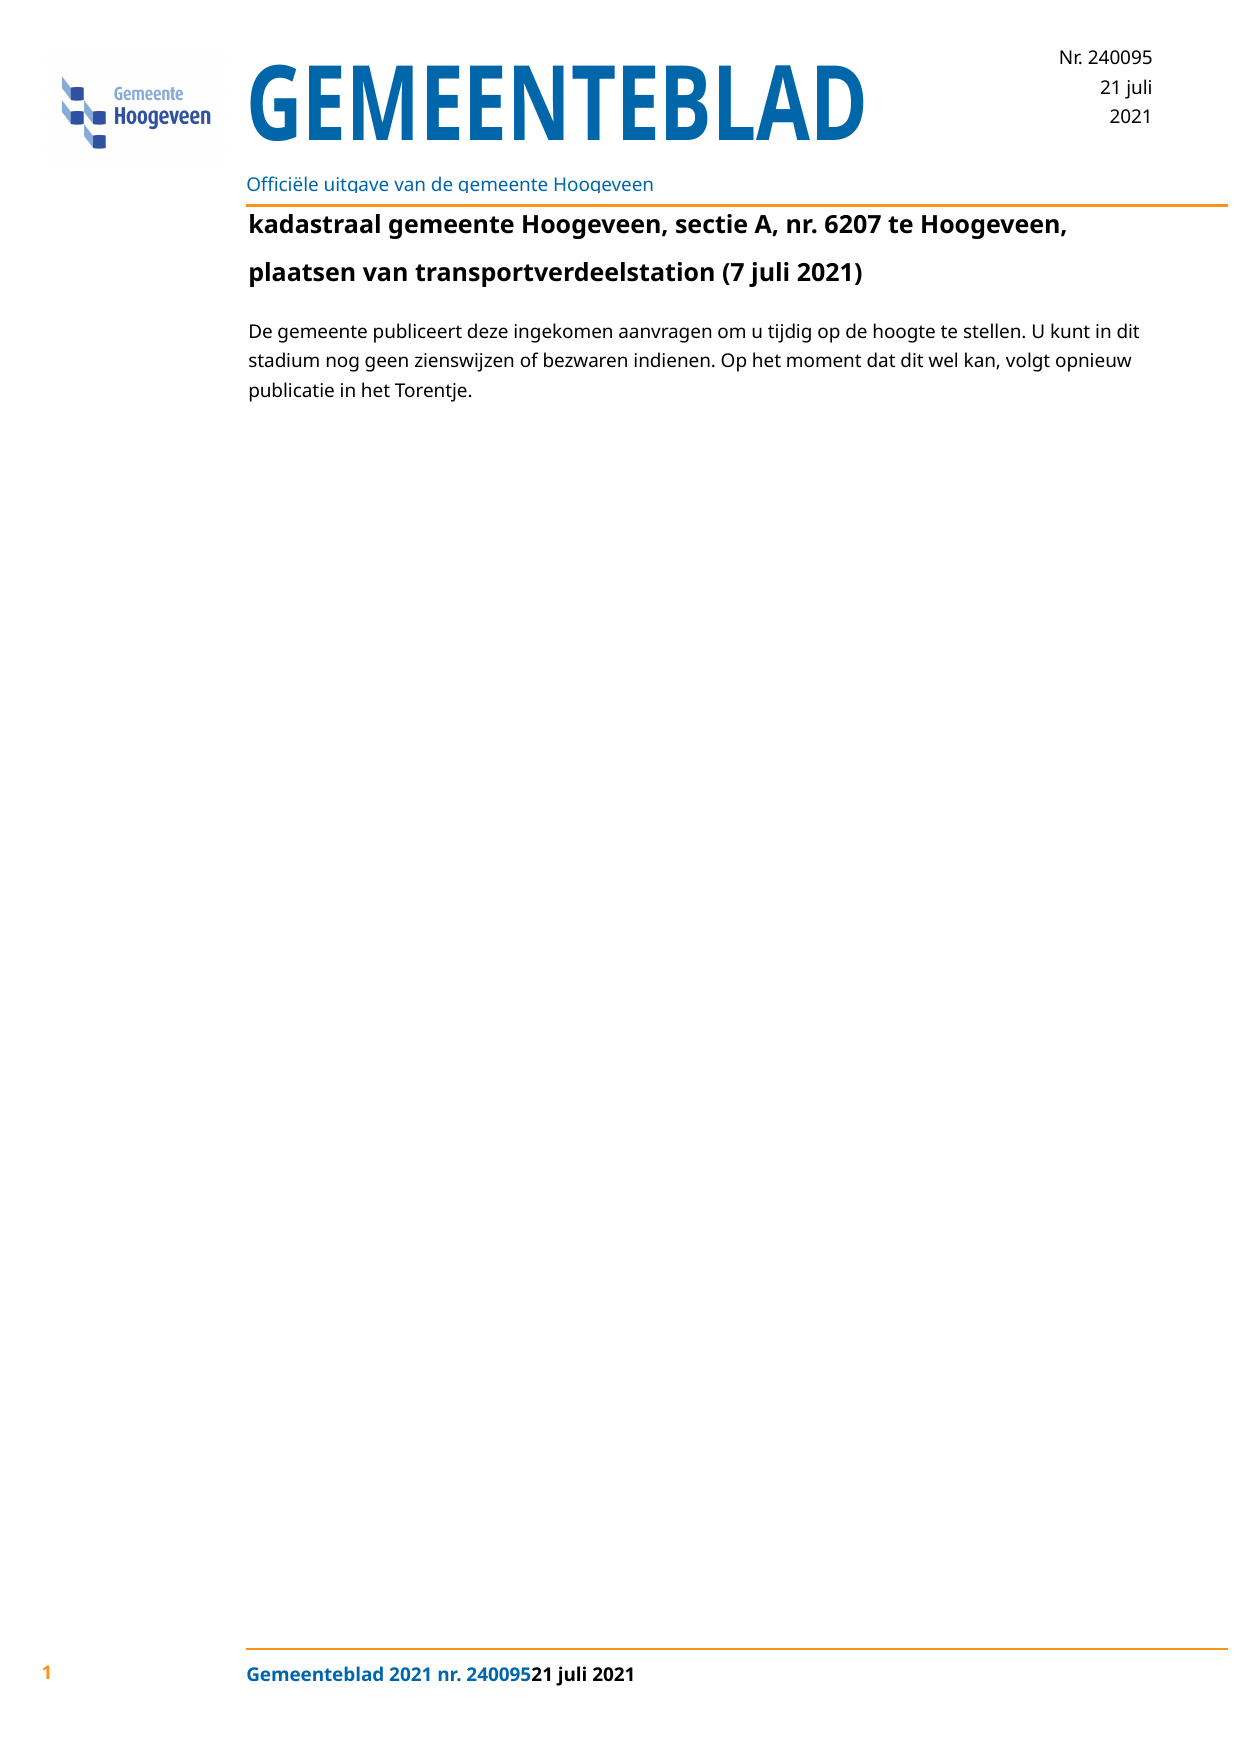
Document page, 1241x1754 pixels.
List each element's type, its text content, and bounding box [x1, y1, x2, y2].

picture [41, 47, 231, 172]
text kadastraal gemeente Hoogeveen, sectie A, nr. 6207 te Hoogeveen, plaatsen van transportverdeelstation (7 juli 2021) [248, 207, 1152, 288]
text De gemeente publiceert deze ingekomen aanvragen om u tijdig op de hoogte te stellen. U kunt in dit stadium nog geen zienswijzen of bezwaren indienen. Op het moment dat dit wel kan, volgt opnieuw publicatie in het Torentje. [248, 318, 1152, 403]
